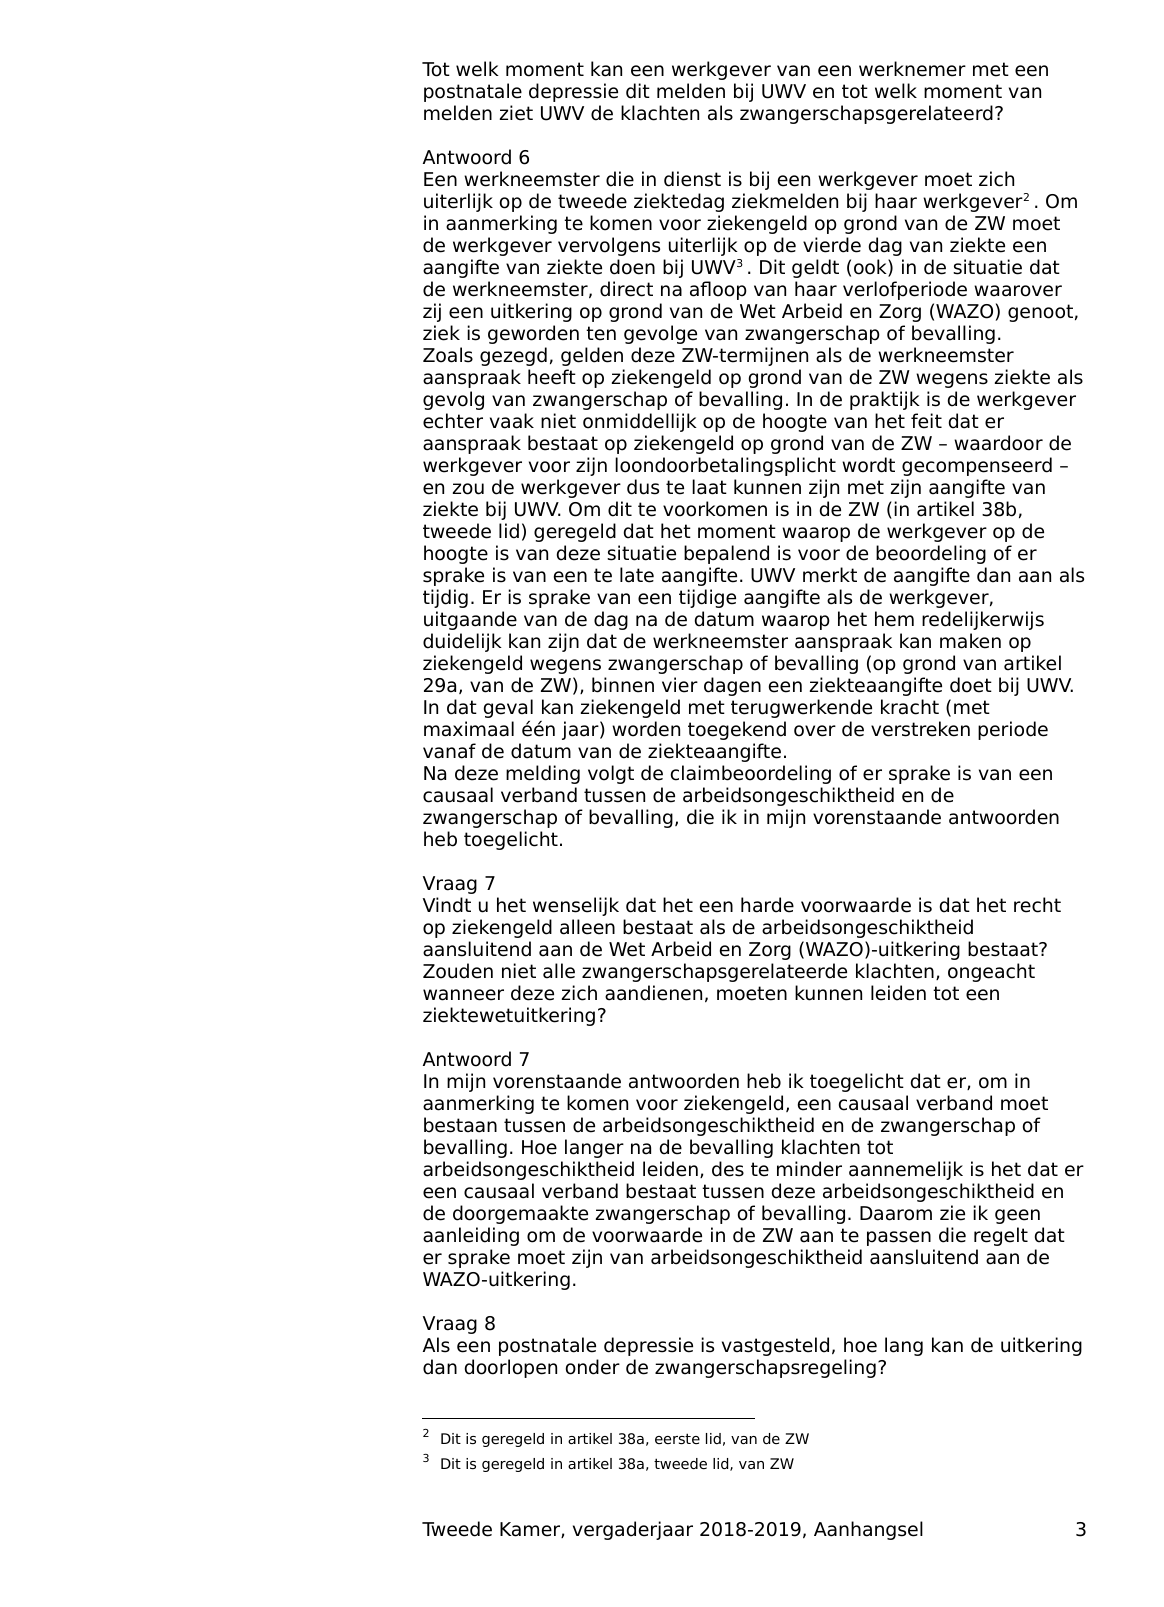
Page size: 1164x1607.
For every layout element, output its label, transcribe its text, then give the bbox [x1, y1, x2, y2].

text Dit is geregeld in artikel 38a, tweede lid, van ZW [422, 1452, 1087, 1474]
text Dit is geregeld in artikel 38a, eerste lid, van de ZW [422, 1427, 1087, 1449]
text Antwoord 7 [422, 1049, 1087, 1071]
text Vraag 8 [422, 1313, 1087, 1335]
text Vraag 7 [422, 873, 1087, 895]
text In mijn vorenstaande antwoorden heb ik toegelicht dat er, om in aanmerking te komen voor ziekengeld, een causaal verband moet bestaan tussen de arbeidsongeschiktheid en de zwangerschap of bevalling. Hoe langer na de bevalling klachten tot arbeidsongeschiktheid leiden, des te minder aannemelijk is het dat er een causaal verband bestaat tussen deze arbeidsongeschiktheid en de doorgemaakte zwangerschap of bevalling. Daarom zie ik geen aanleiding om de voorwaarde in de ZW aan te passen die regelt dat er sprake moet zijn van arbeidsongeschiktheid aansluitend aan de WAZO-uitkering. [422, 1071, 1087, 1291]
text Als een postnatale depressie is vastgesteld, hoe lang kan de uitkering dan doorlopen onder de zwangerschapsregeling? [422, 1335, 1087, 1379]
text Antwoord 6 [422, 147, 1087, 169]
text Zoals gezegd, gelden deze ZW-termijnen als de werkneemster aanspraak heeft op ziekengeld op grond van de ZW wegens ziekte als gevolg van zwangerschap of bevalling. In de praktijk is de werkgever echter vaak niet onmiddellijk op de hoogte van het feit dat er aanspraak bestaat op ziekengeld op grond van de ZW – waardoor de werkgever voor zijn loondoorbetalingsplicht wordt gecompenseerd – en zou de werkgever dus te laat kunnen zijn met zijn aangifte van ziekte bij UWV. Om dit te voorkomen is in de ZW (in artikel 38b, tweede lid) geregeld dat het moment waarop de werkgever op de hoogte is van deze situatie bepalend is voor de beoordeling of er sprake is van een te late aangifte. UWV merkt de aangifte dan aan als tijdig. Er is sprake van een tijdige aangifte als de werkgever, uitgaande van de dag na de datum waarop het hem redelijkerwijs duidelijk kan zijn dat de werkneemster aanspraak kan maken op ziekengeld wegens zwangerschap of bevalling (op grond van artikel 29a, van de ZW), binnen vier dagen een ziekteaangifte doet bij UWV. In dat geval kan ziekengeld met terugwerkende kracht (met maximaal één jaar) worden toegekend over de verstreken periode vanaf de datum van de ziekteaangifte. [422, 345, 1087, 763]
text Tot welk moment kan een werkgever van een werknemer met een postnatale depressie dit melden bij UWV en tot welk moment van melden ziet UWV de klachten als zwangerschapsgerelateerd? [422, 59, 1087, 125]
text Na deze melding volgt de claimbeoordeling of er sprake is van een causaal verband tussen de arbeidsongeschiktheid en de zwangerschap of bevalling, die ik in mijn vorenstaande antwoorden heb toegelicht. [422, 763, 1087, 851]
text Een werkneemster die in dienst is bij een werkgever moet zich uiterlijk op de tweede ziektedag ziekmelden bij haar werkgever. Om in aanmerking te komen voor ziekengeld op grond van de ZW moet de werkgever vervolgens uiterlijk op de vierde dag van ziekte een aangifte van ziekte doen bij UWV. Dit geldt (ook) in de situatie dat de werkneemster, direct na afloop van haar verlofperiode waarover zij een uitkering op grond van de Wet Arbeid en Zorg (WAZO) genoot, ziek is geworden ten gevolge van zwangerschap of bevalling. [422, 169, 1087, 345]
text Vindt u het wenselijk dat het een harde voorwaarde is dat het recht op ziekengeld alleen bestaat als de arbeidsongeschiktheid aansluitend aan de Wet Arbeid en Zorg (WAZO)-uitkering bestaat? Zouden niet alle zwangerschapsgerelateerde klachten, ongeacht wanneer deze zich aandienen, moeten kunnen leiden tot een ziektewetuitkering? [422, 895, 1087, 1027]
